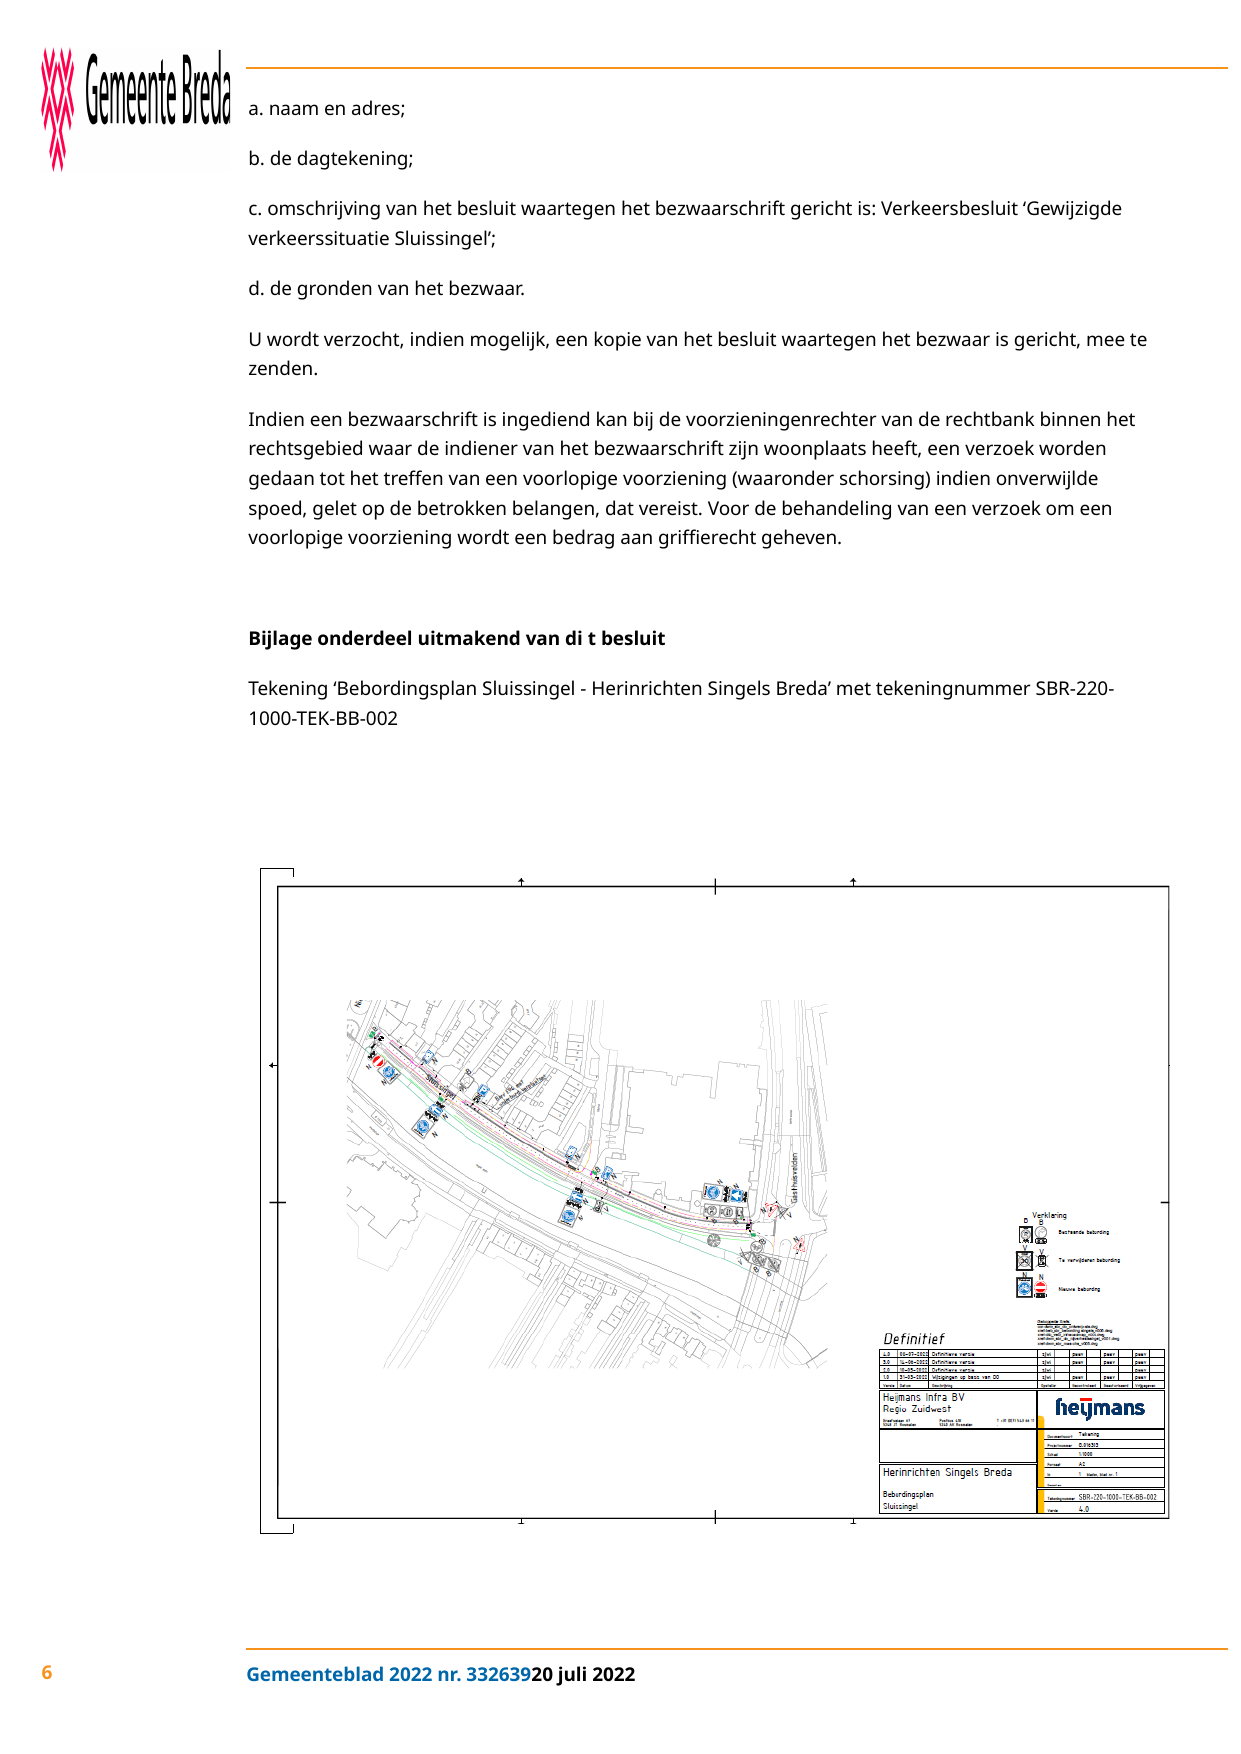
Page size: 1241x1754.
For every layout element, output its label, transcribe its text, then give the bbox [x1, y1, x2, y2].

text c. omschrijving van het besluit waartegen het bezwaarschrift gericht is: Verkeersbesluit ‘Gewijzigde verkeerssituatie Sluissingel’; [248, 196, 1152, 251]
text b. de dagtekening; [248, 145, 1152, 171]
picture [268, 877, 1173, 1524]
picture [41, 47, 231, 172]
text a. naam en adres; [248, 95, 1152, 121]
text d. de gronden van het bezwaar. [248, 276, 1152, 301]
text Bijlage onderdeel uitmakend van di t besluit [248, 625, 1152, 651]
text U wordt verzocht, indien mogelijk, een kopie van het besluit waartegen het bezwaar is gericht, mee te zenden. [248, 326, 1152, 381]
text Indien een bezwaarschrift is ingediend kan bij de voorzieningenrechter van de rechtbank binnen het rechtsgebied waar de indiener van het bezwaarschrift zijn woonplaats heeft, een verzoek worden gedaan tot het treffen van een voorlopige voorziening (waaronder schorsing) indien onverwijlde spoed, gelet op de betrokken belangen, dat vereist. Voor de behandeling van een verzoek om een voorlopige voorziening wordt een bedrag aan griffierecht geheven. [248, 406, 1152, 550]
text Tekening ‘Bebordingsplan Sluissingel - Herinrichten Singels Breda’ met tekeningnummer SBR-220-1000-TEK-BB-002 [248, 676, 1152, 731]
